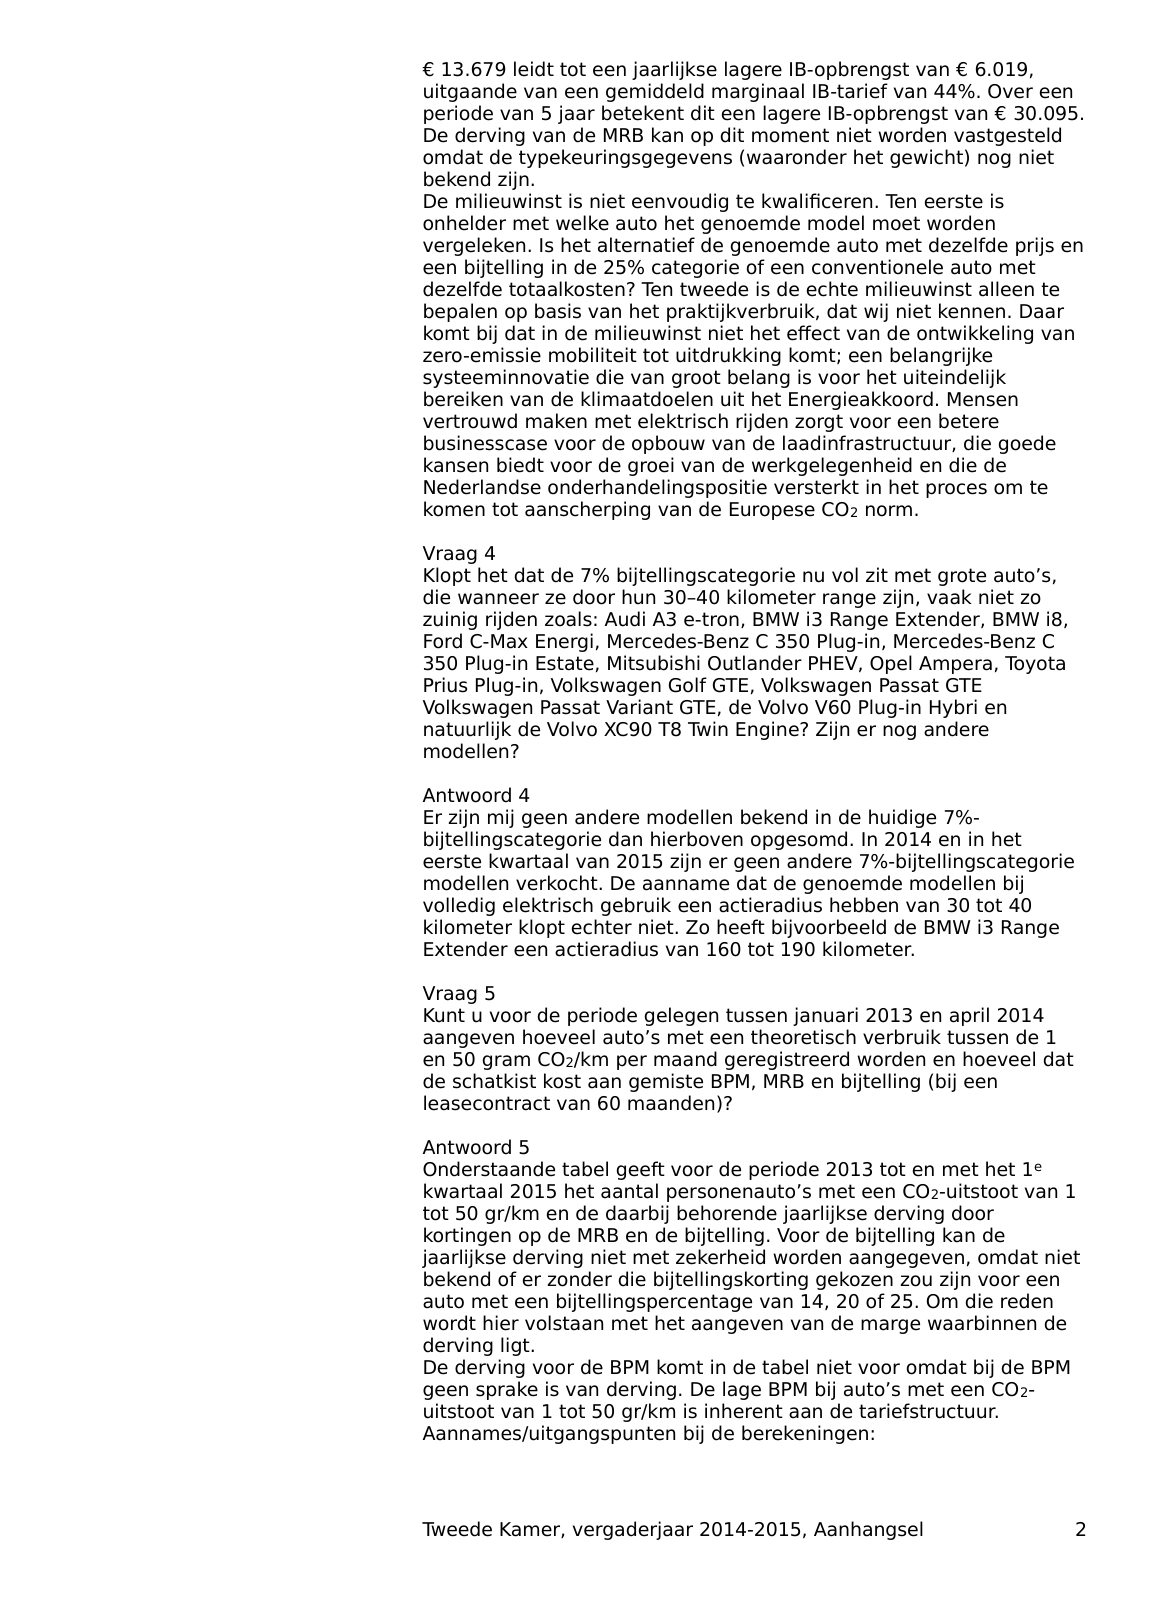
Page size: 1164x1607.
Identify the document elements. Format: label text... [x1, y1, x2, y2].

text Er zijn mij geen andere modellen bekend in de huidige 7%-bijtellingscategorie dan hierboven opgesomd. In 2014 en in het eerste kwartaal van 2015 zijn er geen andere 7%-bijtellingscategorie modellen verkocht. De aanname dat de genoemde modellen bij volledig elektrisch gebruik een actieradius hebben van 30 tot 40 kilometer klopt echter niet. Zo heeft bijvoorbeeld de BMW i3 Range Extender een actieradius van 160 tot 190 kilometer. [422, 807, 1087, 961]
text Vraag 4 [422, 543, 1087, 565]
text Klopt het dat de 7% bijtellingscategorie nu vol zit met grote auto’s, die wanneer ze door hun 30–40 kilometer range zijn, vaak niet zo zuinig rijden zoals: Audi A3 e-tron, BMW i3 Range Extender, BMW i8, Ford C-Max Energi, Mercedes-Benz C 350 Plug-in, Mercedes-Benz C 350 Plug-in Estate, Mitsubishi Outlander PHEV, Opel Ampera, Toyota Prius Plug-in, Volkswagen Golf GTE, Volkswagen Passat GTE Volkswagen Passat Variant GTE, de Volvo V60 Plug-in Hybri en natuurlijk de Volvo XC90 T8 Twin Engine? Zijn er nog andere modellen? [422, 565, 1087, 763]
text Kunt u voor de periode gelegen tussen januari 2013 en april 2014 aangeven hoeveel auto’s met een theoretisch verbruik tussen de 1 en 50 gram CO2/km per maand geregistreerd worden en hoeveel dat de schatkist kost aan gemiste BPM, MRB en bijtelling (bij een leasecontract van 60 maanden)? [422, 1005, 1087, 1115]
text Onderstaande tabel geeft voor de periode 2013 tot en met het 1e kwartaal 2015 het aantal personenauto’s met een CO2-uitstoot van 1 tot 50 gr/km en de daarbij behorende jaarlijkse derving door kortingen op de MRB en de bijtelling. Voor de bijtelling kan de jaarlijkse derving niet met zekerheid worden aangegeven, omdat niet bekend of er zonder die bijtellingskorting gekozen zou zijn voor een auto met een bijtellingspercentage van 14, 20 of 25. Om die reden wordt hier volstaan met het aangeven van de marge waarbinnen de derving ligt. [422, 1159, 1087, 1357]
text Vraag 5 [422, 983, 1087, 1005]
text Antwoord 5 [422, 1137, 1087, 1159]
text Aannames/uitgangspunten bij de berekeningen: [422, 1423, 1087, 1444]
text De derving voor de BPM komt in de tabel niet voor omdat bij de BPM geen sprake is van derving. De lage BPM bij auto’s met een CO2-uitstoot van 1 tot 50 gr/km is inherent aan de tariefstructuur. [422, 1357, 1087, 1423]
text De milieuwinst is niet eenvoudig te kwalificeren. Ten eerste is onhelder met welke auto het genoemde model moet worden vergeleken. Is het alternatief de genoemde auto met dezelfde prijs en een bijtelling in de 25% categorie of een conventionele auto met dezelfde totaalkosten? Ten tweede is de echte milieuwinst alleen te bepalen op basis van het praktijkverbruik, dat wij niet kennen. Daar komt bij dat in de milieuwinst niet het effect van de ontwikkeling van zero-emissie mobiliteit tot uitdrukking komt; een belangrijke systeeminnovatie die van groot belang is voor het uiteindelijk bereiken van de klimaatdoelen uit het Energieakkoord. Mensen vertrouwd maken met elektrisch rijden zorgt voor een betere businesscase voor de opbouw van de laadinfrastructuur, die goede kansen biedt voor de groei van de werkgelegenheid en die de Nederlandse onderhandelingspositie versterkt in het proces om te komen tot aanscherping van de Europese CO2 norm. [422, 191, 1087, 521]
text € 13.679 leidt tot een jaarlijkse lagere IB-opbrengst van € 6.019, uitgaande van een gemiddeld marginaal IB-tarief van 44%. Over een periode van 5 jaar betekent dit een lagere IB-opbrengst van € 30.095. De derving van de MRB kan op dit moment niet worden vastgesteld omdat de typekeuringsgegevens (waaronder het gewicht) nog niet bekend zijn. [422, 59, 1087, 191]
text Antwoord 4 [422, 785, 1087, 807]
